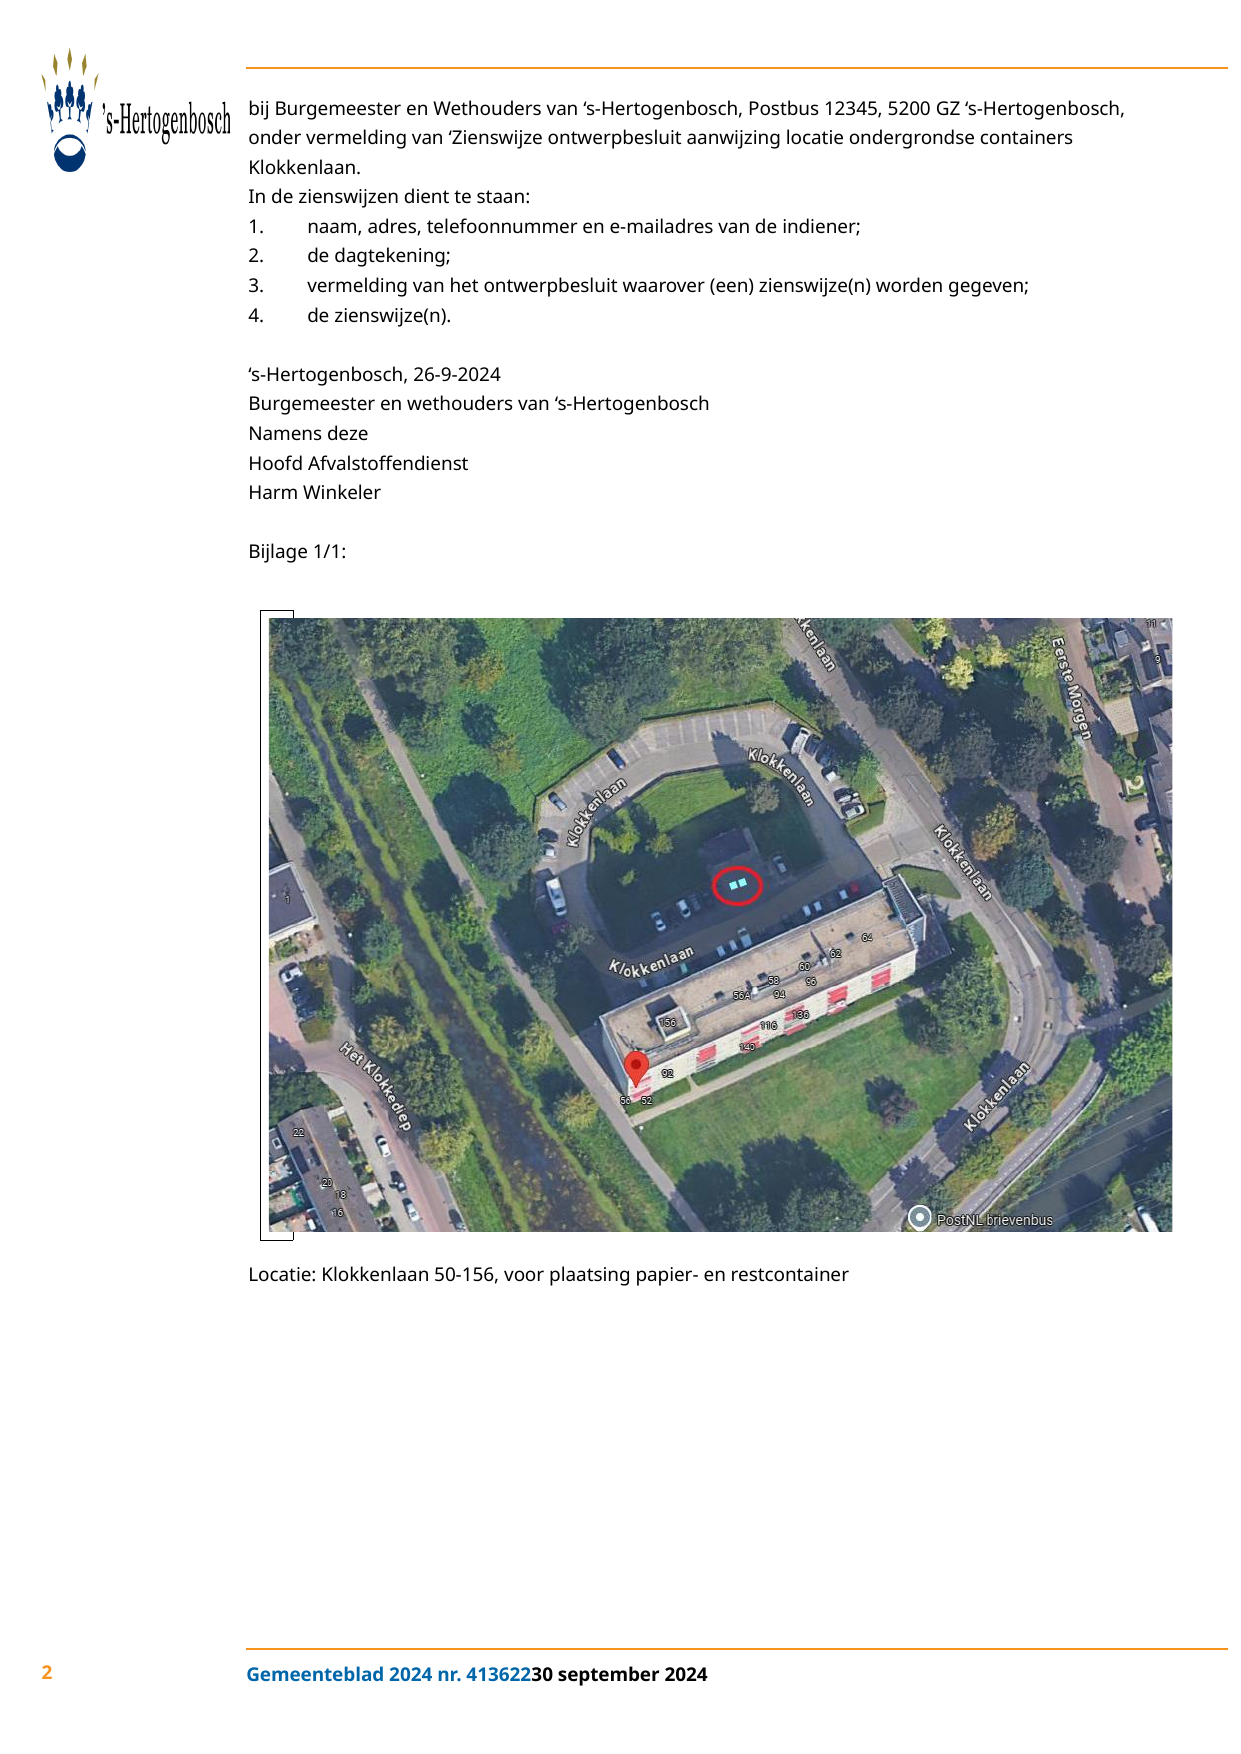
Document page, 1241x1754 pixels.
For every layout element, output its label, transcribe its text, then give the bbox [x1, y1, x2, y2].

text Bijlage 1/1: [248, 538, 1152, 564]
text Burgemeester en wethouders van ‘s-Hertogenbosch [248, 391, 1152, 416]
text ‘s-Hertogenbosch, 26-9-2024 [248, 361, 1152, 387]
text Locatie: Klokkenlaan 50-156, voor plaatsing papier- en restcontainer [248, 1261, 1152, 1287]
text In de zienswijzen dient te staan: [248, 183, 1152, 209]
text Harm Winkeler [248, 479, 1152, 505]
picture [41, 47, 231, 172]
list vermelding van het ontwerpbesluit waarover (een) zienswijze(n) worden gegeven; [248, 272, 1152, 298]
text bij Burgemeester en Wethouders van ‘s-Hertogenbosch, Postbus 12345, 5200 GZ ‘s-Hertogenbosch, onder vermelding van ‘Zienswijze ontwerpbesluit aanwijzing locatie ondergrondse containers Klokkenlaan. [248, 95, 1152, 180]
list naam, adres, telefoonnummer en e-mailadres van de indiener; [248, 213, 1152, 239]
list de zienswijze(n). [248, 302, 1152, 328]
list de dagtekening; [248, 243, 1152, 268]
text Namens deze [248, 420, 1152, 446]
picture [268, 618, 1173, 1232]
text Hoofd Afvalstoffendienst [248, 450, 1152, 476]
